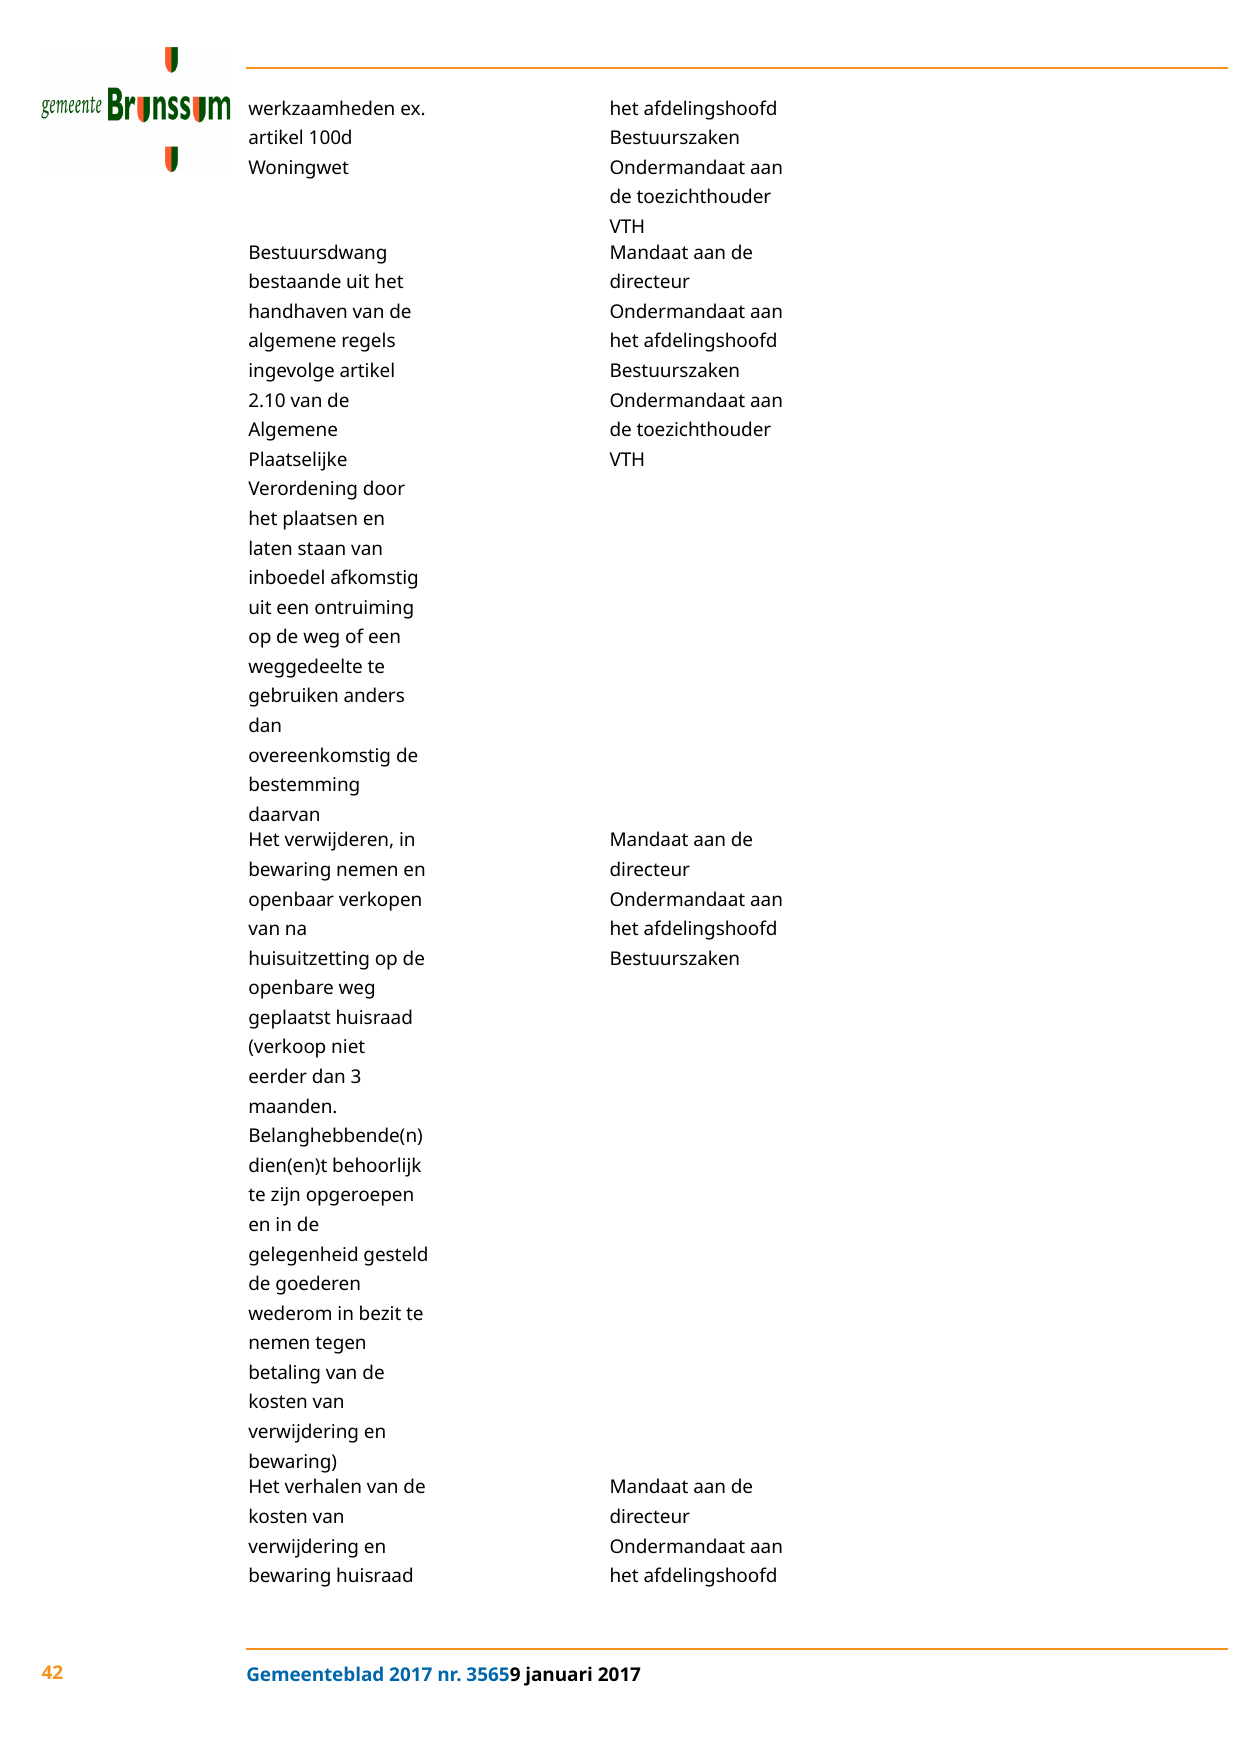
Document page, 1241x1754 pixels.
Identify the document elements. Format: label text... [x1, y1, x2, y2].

table_cell [790, 95, 971, 239]
picture [41, 47, 231, 172]
table_cell Mandaat aan de directeur Ondermandaat aan het afdelingshoofd [609, 1474, 790, 1588]
table_cell Het verwijderen, in bewaring nemen en openbaar verkopen van na huisuitzetting op de openbare weg geplaatst huisraad (verkoop niet eerder dan 3 maanden. Belanghebbende(n) dien(en)t behoorlijk te zijn opgeroepen en in de gelegenheid gesteld de goederen wederom in bezit te nemen tegen betaling van de kosten van verwijdering en bewaring) [248, 827, 429, 1474]
table_cell Bestuursdwang bestaande uit het handhaven van de algemene regels ingevolge artikel 2.10 van de Algemene Plaatselijke Verordening door het plaatsen en laten staan van inboedel afkomstig uit een ontruiming op de weg of een weggedeelte te gebruiken anders dan overeenkomstig de bestemming daarvan [248, 239, 429, 827]
table_cell werkzaamheden ex. artikel 100d Woningwet [248, 95, 429, 239]
table_cell Mandaat aan de directeur Ondermandaat aan het afdelingshoofd Bestuurszaken Ondermandaat aan de toezichthouder VTH [609, 239, 790, 827]
table_cell Mandaat aan de directeur Ondermandaat aan het afdelingshoofd Bestuurszaken [609, 827, 790, 1474]
table_cell het afdelingshoofd Bestuurszaken Ondermandaat aan de toezichthouder VTH [609, 95, 790, 239]
table_cell [429, 95, 609, 239]
table_cell [790, 239, 971, 827]
table_cell Het verhalen van de kosten van verwijdering en bewaring huisraad [248, 1474, 429, 1588]
table_cell [429, 239, 609, 827]
table_cell [429, 1474, 609, 1588]
table_cell [429, 827, 609, 1474]
table_cell [790, 1474, 971, 1588]
table_cell [790, 827, 971, 1474]
